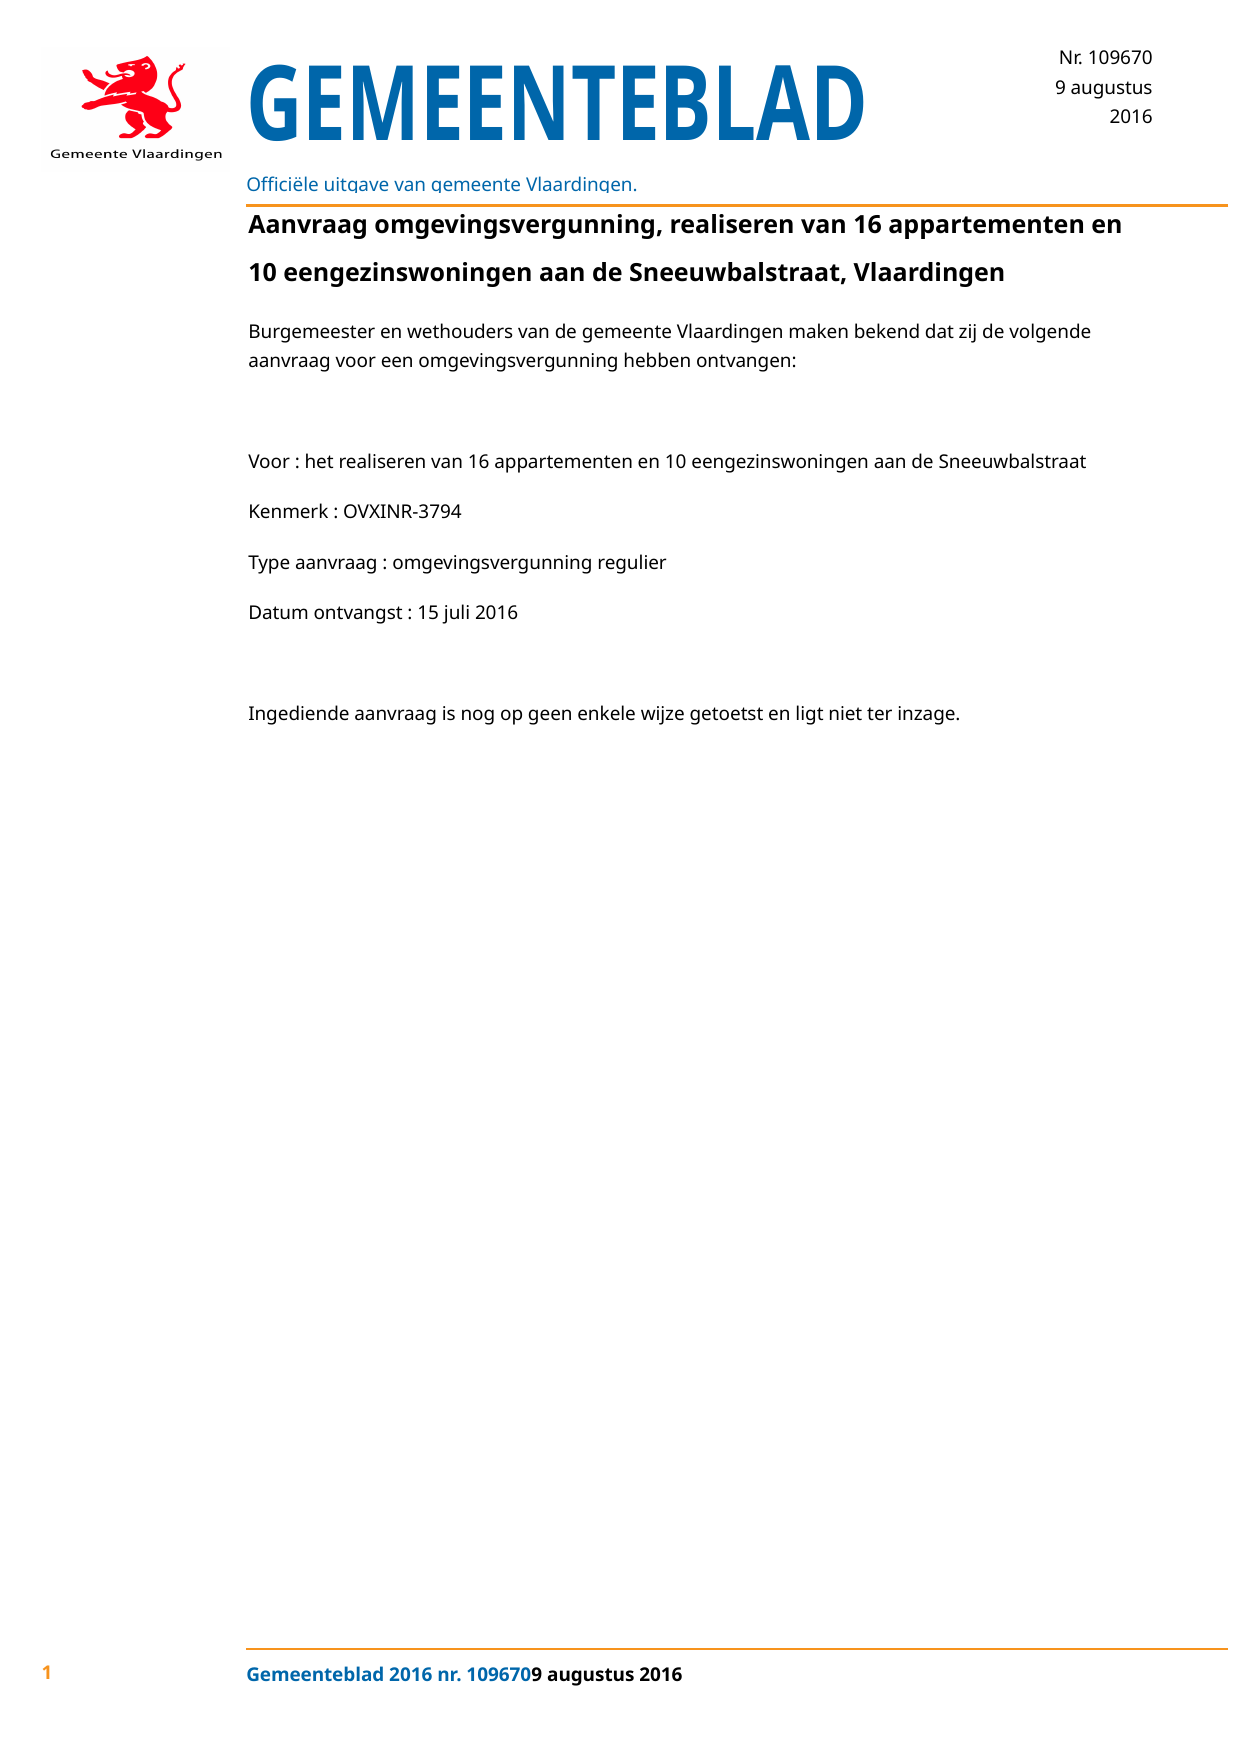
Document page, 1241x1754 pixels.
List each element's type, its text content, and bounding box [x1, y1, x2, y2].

picture [41, 47, 231, 172]
text Kenmerk : OVXINR-3794 [248, 499, 1152, 524]
text Aanvraag omgevingsvergunning, realiseren van 16 appartementen en 10 eengezinswoningen aan de Sneeuwbalstraat, Vlaardingen [248, 207, 1152, 288]
text Voor : het realiseren van 16 appartementen en 10 eengezinswoningen aan de Sneeuwbalstraat [248, 448, 1152, 474]
text Datum ontvangst : 15 juli 2016 [248, 599, 1152, 625]
text Ingediende aanvraag is nog op geen enkele wijze getoetst en ligt niet ter inzage. [248, 700, 1152, 726]
text Burgemeester en wethouders van de gemeente Vlaardingen maken bekend dat zij de volgende aanvraag voor een omgevingsvergunning hebben ontvangen: [248, 318, 1152, 373]
text Type aanvraag : omgevingsvergunning regulier [248, 549, 1152, 575]
